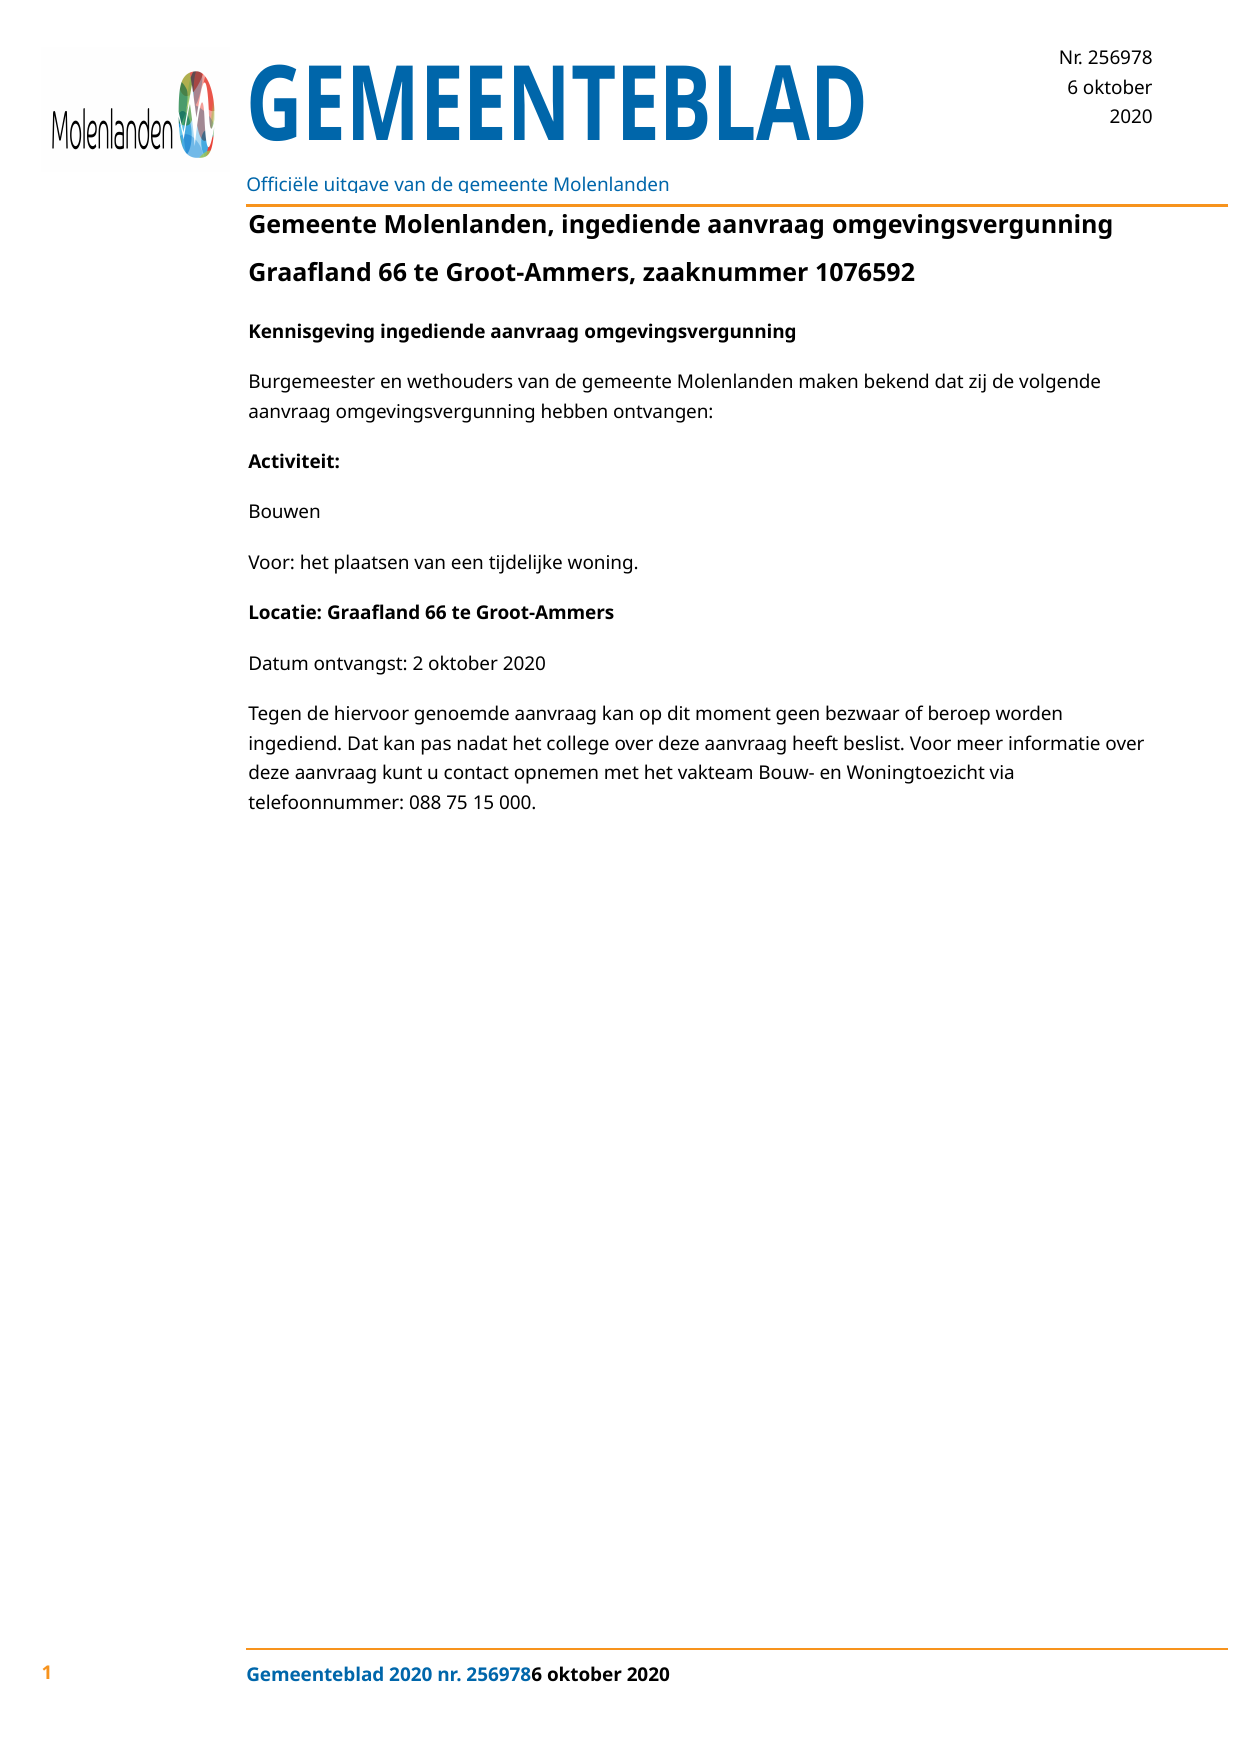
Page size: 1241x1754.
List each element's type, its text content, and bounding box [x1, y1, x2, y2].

text Burgemeester en wethouders van de gemeente Molenlanden maken bekend dat zij de volgende aanvraag omgevingsvergunning hebben ontvangen: [248, 368, 1152, 424]
text Bouwen [248, 499, 1152, 524]
text Datum ontvangst: 2 oktober 2020 [248, 650, 1152, 676]
text Activiteit: [248, 448, 1152, 474]
text Kennisgeving ingediende aanvraag omgevingsvergunning [248, 318, 1152, 344]
picture [41, 47, 231, 172]
text Gemeente Molenlanden, ingediende aanvraag omgevingsvergunning Graafland 66 te Groot-Ammers, zaaknummer 1076592 [248, 207, 1152, 288]
text Locatie: Graafland 66 te Groot-Ammers [248, 599, 1152, 625]
text Voor: het plaatsen van een tijdelijke woning. [248, 549, 1152, 575]
text Tegen de hiervoor genoemde aanvraag kan op dit moment geen bezwaar of beroep worden ingediend. Dat kan pas nadat het college over deze aanvraag heeft beslist. Voor meer informatie over deze aanvraag kunt u contact opnemen met het vakteam Bouw- en Woningtoezicht via telefoonnummer: 088 75 15 000. [248, 700, 1152, 815]
